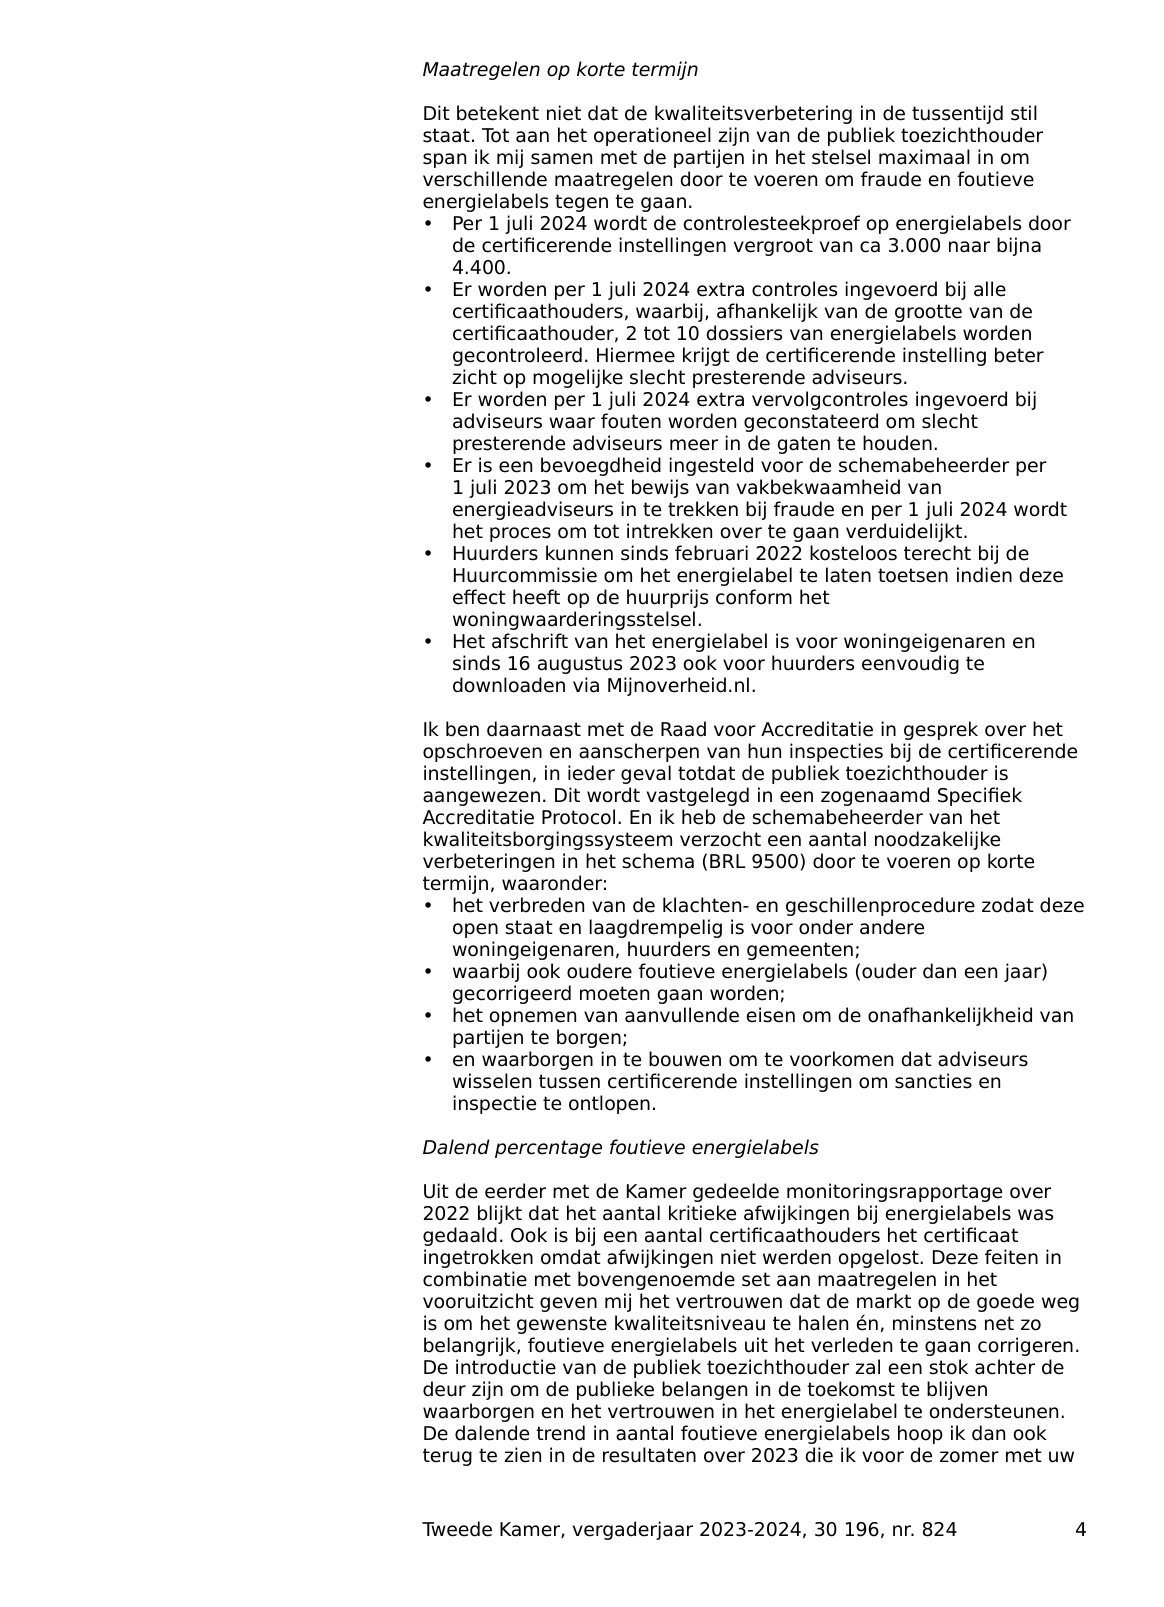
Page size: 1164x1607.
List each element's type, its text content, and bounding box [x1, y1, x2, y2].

text • Huurders kunnen sinds februari 2022 kosteloos terecht bij de Huurcommissie om het energielabel te laten toetsen indien deze effect heeft op de huurprijs conform het woningwaarderingsstelsel. [422, 543, 1087, 631]
text Ik ben daarnaast met de Raad voor Accreditatie in gesprek over het opschroeven en aanscherpen van hun inspecties bij de certificerende instellingen, in ieder geval totdat de publiek toezichthouder is aangewezen. Dit wordt vastgelegd in een zogenaamd Specifiek Accreditatie Protocol. En ik heb de schemabeheerder van het kwaliteitsborgingssysteem verzocht een aantal noodzakelijke verbeteringen in het schema (BRL 9500) door te voeren op korte termijn, waaronder: [422, 719, 1087, 895]
text • waarbij ook oudere foutieve energielabels (ouder dan een jaar) gecorrigeerd moeten gaan worden; [422, 961, 1087, 1004]
subtitle Dalend percentage foutieve energielabels [422, 1137, 1087, 1159]
subtitle Maatregelen op korte termijn [422, 59, 1087, 81]
text • en waarborgen in te bouwen om te voorkomen dat adviseurs wisselen tussen certificerende instellingen om sancties en inspectie te ontlopen. [422, 1048, 1087, 1114]
text • Er is een bevoegdheid ingesteld voor de schemabeheerder per 1 juli 2023 om het bewijs van vakbekwaamheid van energieadviseurs in te trekken bij fraude en per 1 juli 2024 wordt het proces om tot intrekken over te gaan verduidelijkt. [422, 455, 1087, 543]
text Dit betekent niet dat de kwaliteitsverbetering in de tussentijd stil staat. Tot aan het operationeel zijn van de publiek toezichthouder span ik mij samen met de partijen in het stelsel maximaal in om verschillende maatregelen door te voeren om fraude en foutieve energielabels tegen te gaan. [422, 103, 1087, 213]
text • Er worden per 1 juli 2024 extra controles ingevoerd bij alle certificaathouders, waarbij, afhankelijk van de grootte van de certificaathouder, 2 tot 10 dossiers van energielabels worden gecontroleerd. Hiermee krijgt de certificerende instelling beter zicht op mogelijke slecht presterende adviseurs. [422, 279, 1087, 389]
text • het opnemen van aanvullende eisen om de onafhankelijkheid van partijen te borgen; [422, 1004, 1087, 1048]
text Uit de eerder met de Kamer gedeelde monitoringsrapportage over 2022 blijkt dat het aantal kritieke afwijkingen bij energielabels was gedaald. Ook is bij een aantal certificaathouders het certificaat ingetrokken omdat afwijkingen niet werden opgelost. Deze feiten in combinatie met bovengenoemde set aan maatregelen in het vooruitzicht geven mij het vertrouwen dat de markt op de goede weg is om het gewenste kwaliteitsniveau te halen én, minstens net zo belangrijk, foutieve energielabels uit het verleden te gaan corrigeren. De introductie van de publiek toezichthouder zal een stok achter de deur zijn om de publieke belangen in de toekomst te blijven waarborgen en het vertrouwen in het energielabel te ondersteunen. De dalende trend in aantal foutieve energielabels hoop ik dan ook terug te zien in de resultaten over 2023 die ik voor de zomer met uw [422, 1181, 1087, 1467]
text • Er worden per 1 juli 2024 extra vervolgcontroles ingevoerd bij adviseurs waar fouten worden geconstateerd om slecht presterende adviseurs meer in de gaten te houden. [422, 389, 1087, 455]
text • Het afschrift van het energielabel is voor woningeigenaren en sinds 16 augustus 2023 ook voor huurders eenvoudig te downloaden via Mijnoverheid.nl. [422, 631, 1087, 697]
text • het verbreden van de klachten- en geschillenprocedure zodat deze open staat en laagdrempelig is voor onder andere woningeigenaren, huurders en gemeenten; [422, 895, 1087, 961]
text • Per 1 juli 2024 wordt de controlesteekproef op energielabels door de certificerende instellingen vergroot van ca 3.000 naar bijna 4.400. [422, 213, 1087, 279]
